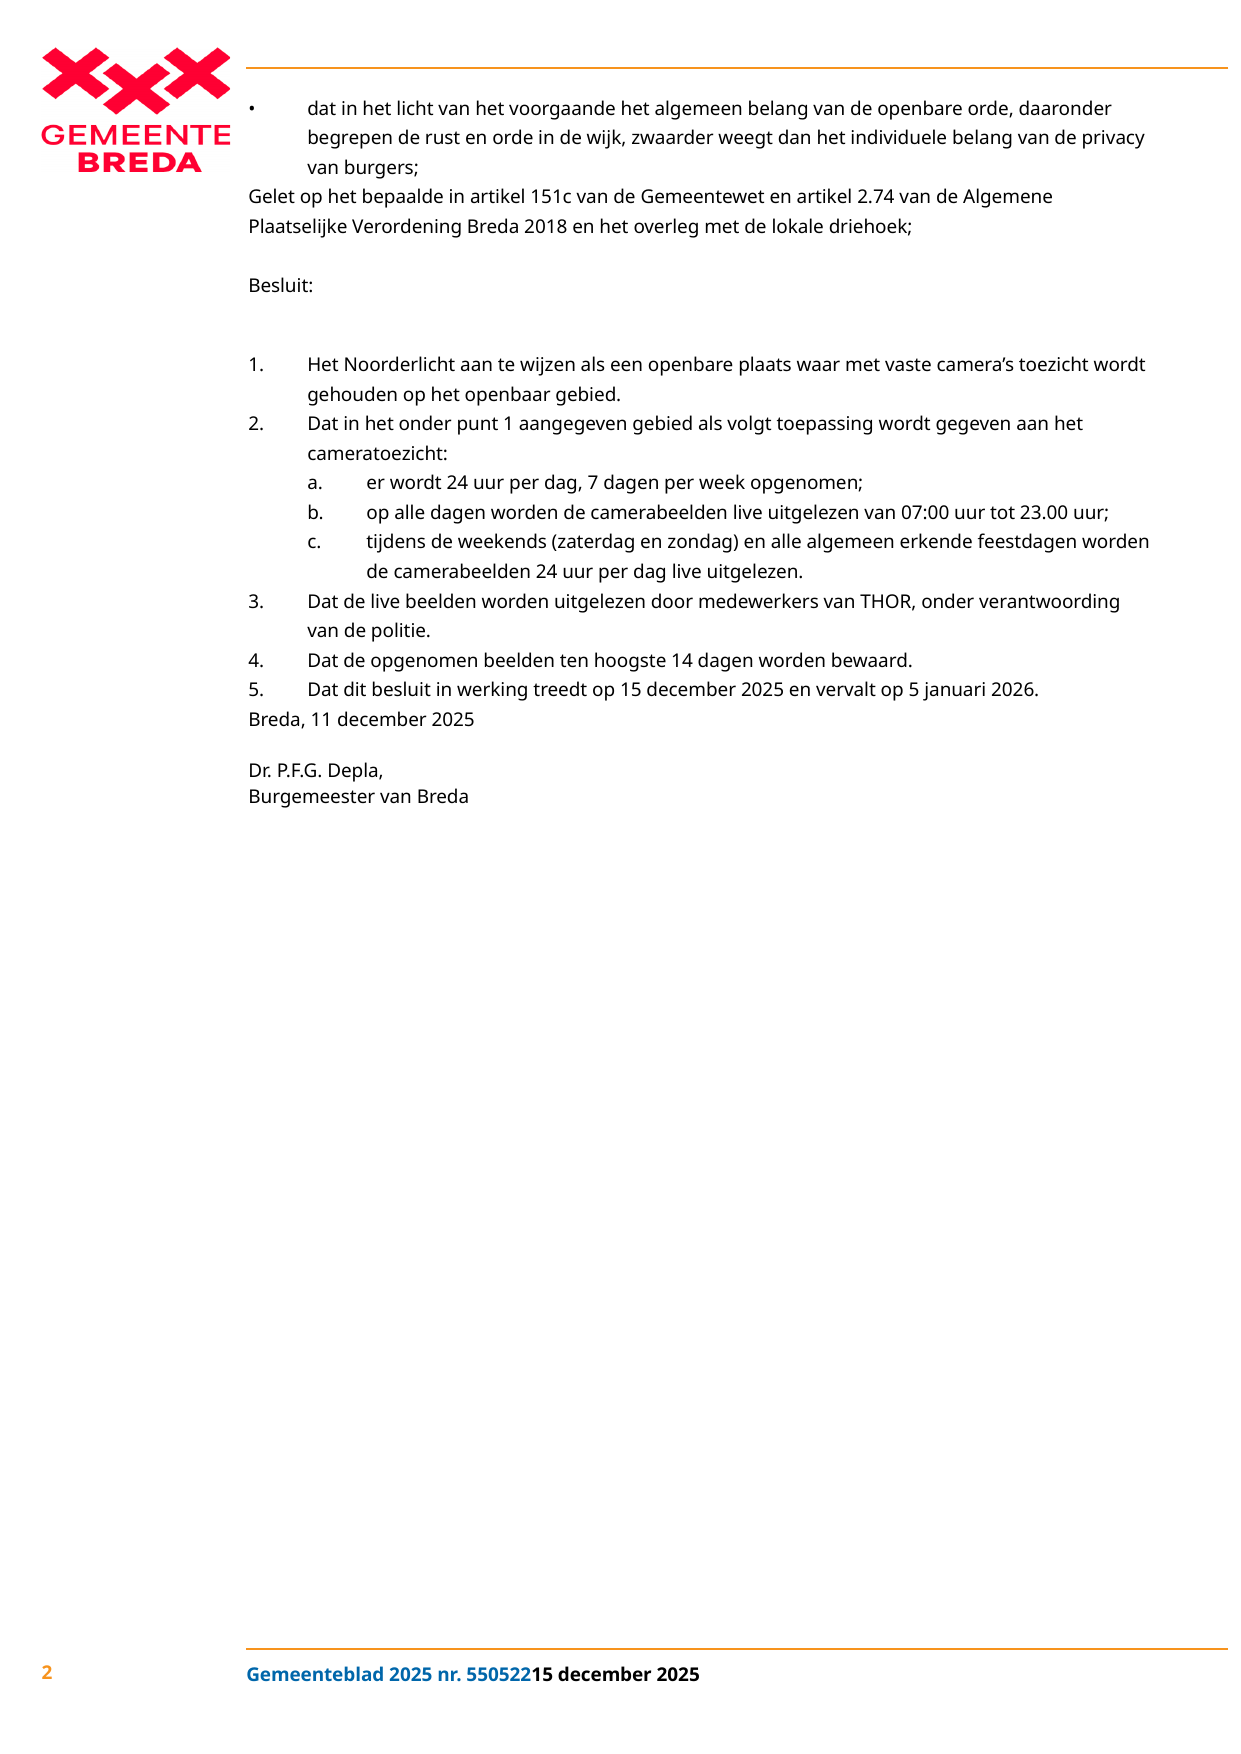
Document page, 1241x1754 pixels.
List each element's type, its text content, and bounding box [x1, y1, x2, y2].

list dat in het licht van het voorgaande het algemeen belang van de openbare orde, daaronder begrepen de rust en orde in de wijk, zwaarder weegt dan het individuele belang van de privacy van burgers; [248, 95, 1152, 180]
list tijdens de weekends (zaterdag en zondag) en alle algemeen erkende feestdagen worden de camerabeelden 24 uur per dag live uitgelezen. [307, 529, 1152, 584]
text Dr. P.F.G. Depla, [248, 758, 1152, 783]
list er wordt 24 uur per dag, 7 dagen per week opgenomen; [307, 469, 1152, 495]
text Burgemeester van Breda [248, 783, 1152, 809]
list Het Noorderlicht aan te wijzen als een openbare plaats waar met vaste camera’s toezicht wordt gehouden op het openbaar gebied. [248, 351, 1152, 406]
text Besluit: [248, 272, 1152, 298]
list Dat dit besluit in werking treedt op 15 december 2025 en vervalt op 5 januari 2026. [248, 677, 1152, 702]
list Dat de opgenomen beelden ten hoogste 14 dagen worden bewaard. [248, 647, 1152, 673]
list Dat in het onder punt 1 aangegeven gebied als volgt toepassing wordt gegeven aan het cameratoezicht: [248, 410, 1152, 466]
list Dat de live beelden worden uitgelezen door medewerkers van THOR, onder verantwoording van de politie. [248, 588, 1152, 643]
text Breda, 11 december 2025 [248, 706, 1152, 732]
list op alle dagen worden de camerabeelden live uitgelezen van 07:00 uur tot 23.00 uur; [307, 499, 1152, 525]
picture [41, 47, 231, 172]
text Gelet op het bepaalde in artikel 151c van de Gemeentewet en artikel 2.74 van de Algemene Plaatselijke Verordening Breda 2018 en het overleg met de lokale driehoek; [248, 183, 1152, 239]
